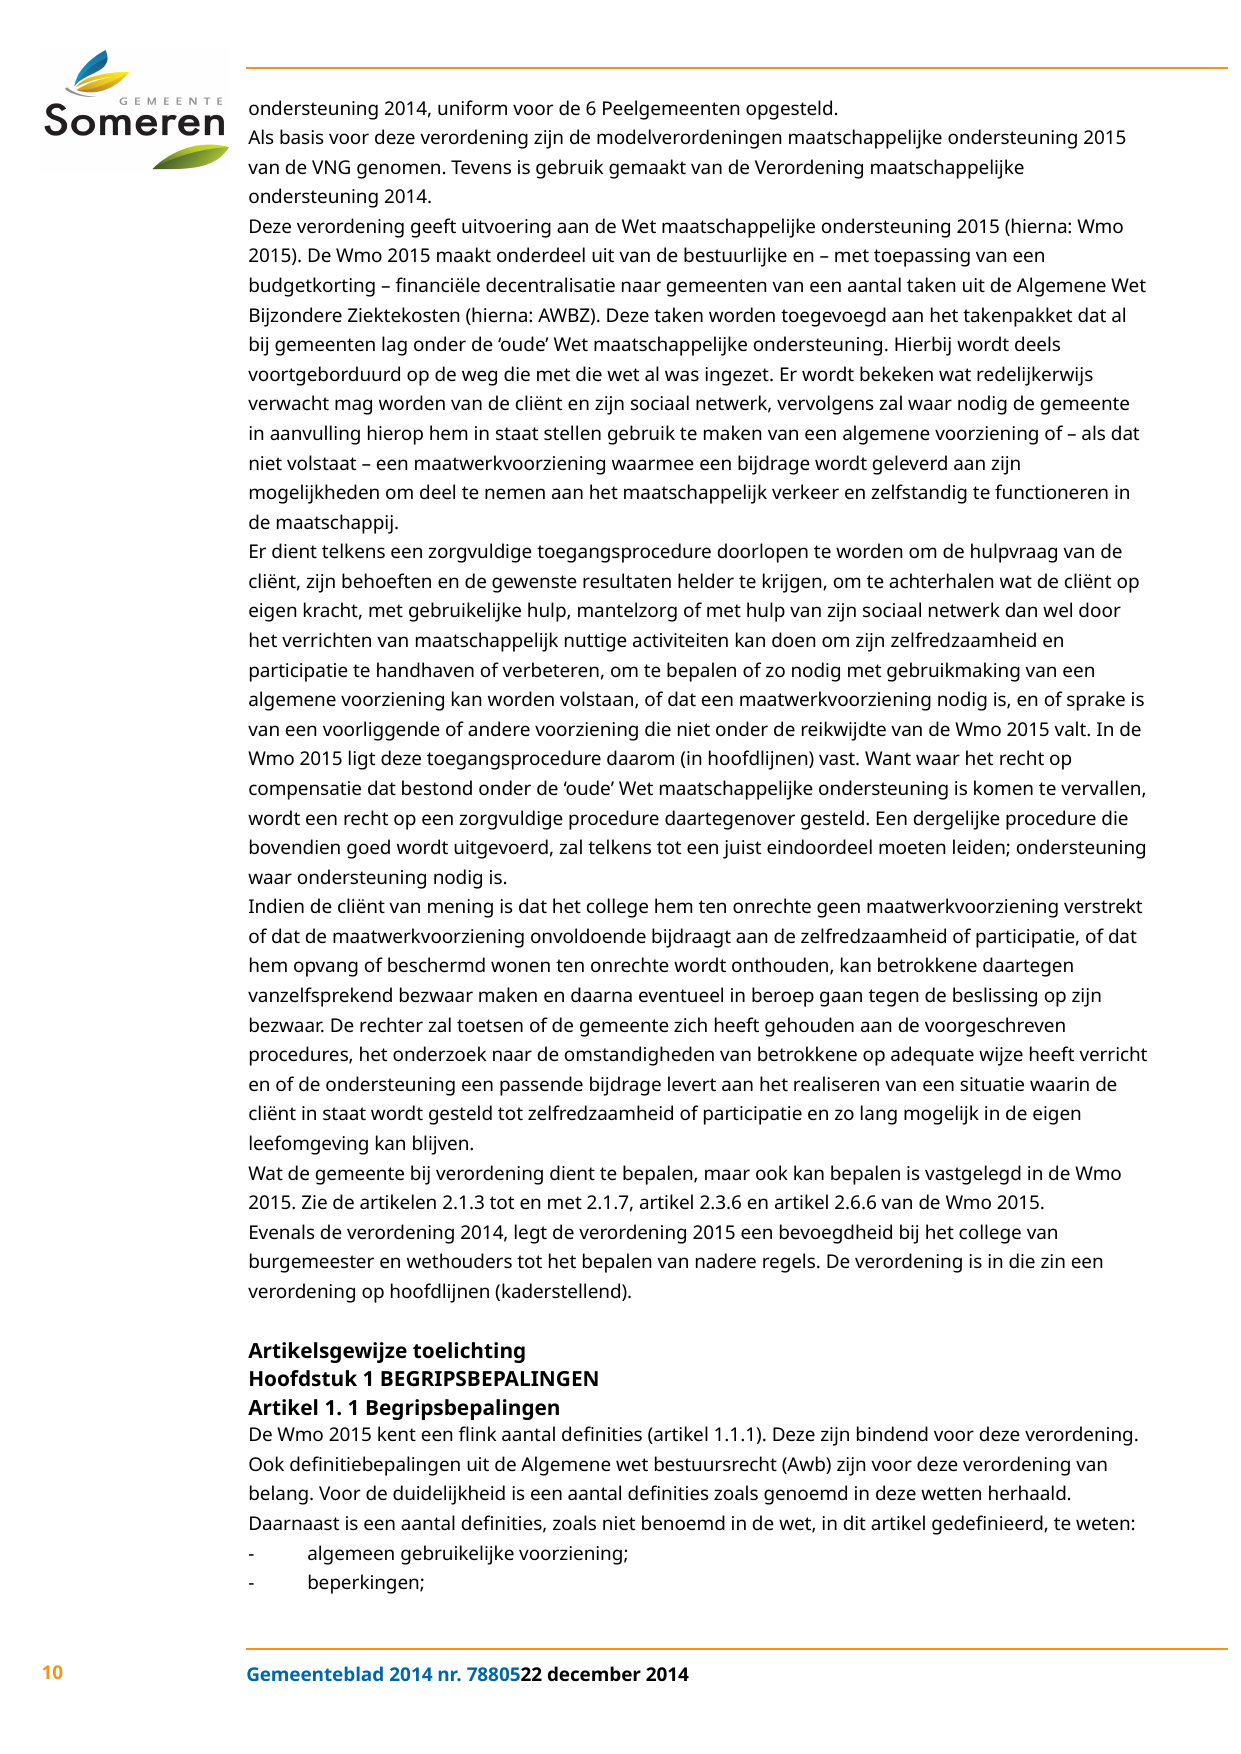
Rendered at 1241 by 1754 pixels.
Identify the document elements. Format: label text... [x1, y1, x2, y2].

text Evenals de verordening 2014, legt de verordening 2015 een bevoegdheid bij het college van burgemeester en wethouders tot het bepalen van nadere regels. De verordening is in die zin een verordening op hoofdlijnen (kaderstellend). [248, 1219, 1152, 1304]
text Indien de cliënt van mening is dat het college hem ten onrechte geen maatwerkvoorziening verstrekt of dat de maatwerkvoorziening onvoldoende bijdraagt aan de zelfredzaamheid of participatie, of dat hem opvang of beschermd wonen ten onrechte wordt onthouden, kan betrokkene daartegen vanzelfsprekend bezwaar maken en daarna eventueel in beroep gaan tegen de beslissing op zijn bezwaar. De rechter zal toetsen of de gemeente zich heeft gehouden aan de voorgeschreven procedures, het onderzoek naar de omstandigheden van betrokkene op adequate wijze heeft verricht en of de ondersteuning een passende bijdrage levert aan het realiseren van een situatie waarin de cliënt in staat wordt gesteld tot zelfredzaamheid of participatie en zo lang mogelijk in de eigen leefomgeving kan blijven. [248, 893, 1152, 1156]
text ondersteuning 2014, uniform voor de 6 Peelgemeenten opgesteld. [248, 95, 1152, 121]
text Er dient telkens een zorgvuldige toegangsprocedure doorlopen te worden om de hulpvraag van de cliënt, zijn behoeften en de gewenste resultaten helder te krijgen, om te achterhalen wat de cliënt op eigen kracht, met gebruikelijke hulp, mantelzorg of met hulp van zijn sociaal netwerk dan wel door het verrichten van maatschappelijk nuttige activiteiten kan doen om zijn zelfredzaamheid en participatie te handhaven of verbeteren, om te bepalen of zo nodig met gebruikmaking van een algemene voorziening kan worden volstaan, of dat een maatwerkvoorziening nodig is, en of sprake is van een voorliggende of andere voorziening die niet onder de reikwijdte van de Wmo 2015 valt. In de Wmo 2015 ligt deze toegangsprocedure daarom (in hoofdlijnen) vast. Want waar het recht op compensatie dat bestond onder de ‘oude’ Wet maatschappelijke ondersteuning is komen te vervallen, wordt een recht op een zorgvuldige procedure daartegenover gesteld. Een dergelijke procedure die bovendien goed wordt uitgevoerd, zal telkens tot een juist eindoordeel moeten leiden; ondersteuning waar ondersteuning nodig is. [248, 538, 1152, 890]
text Artikel 1. 1 Begripsbepalingen [248, 1393, 1152, 1421]
text Hoofdstuk 1 BEGRIPSBEPALINGEN [248, 1364, 1152, 1393]
picture [41, 47, 231, 172]
text Deze verordening geeft uitvoering aan de Wet maatschappelijke ondersteuning 2015 (hierna: Wmo 2015). De Wmo 2015 maakt onderdeel uit van de bestuurlijke en – met toepassing van een budgetkorting – financiële decentralisatie naar gemeenten van een aantal taken uit de Algemene Wet Bijzondere Ziektekosten (hierna: AWBZ). Deze taken worden toegevoegd aan het takenpakket dat al bij gemeenten lag onder de ‘oude’ Wet maatschappelijke ondersteuning. Hierbij wordt deels voortgeborduurd op de weg die met die wet al was ingezet. Er wordt bekeken wat redelijkerwijs verwacht mag worden van de cliënt en zijn sociaal netwerk, vervolgens zal waar nodig de gemeente in aanvulling hierop hem in staat stellen gebruik te maken van een algemene voorziening of – als dat niet volstaat – een maatwerkvoorziening waarmee een bijdrage wordt geleverd aan zijn mogelijkheden om deel te nemen aan het maatschappelijk verkeer en zelfstandig te functioneren in de maatschappij. [248, 213, 1152, 535]
text Wat de gemeente bij verordening dient te bepalen, maar ook kan bepalen is vastgelegd in de Wmo 2015. Zie de artikelen 2.1.3 tot en met 2.1.7, artikel 2.3.6 en artikel 2.6.6 van de Wmo 2015. [248, 1160, 1152, 1215]
text De Wmo 2015 kent een flink aantal definities (artikel 1.1.1). Deze zijn bindend voor deze verordening. Ook definitiebepalingen uit de Algemene wet bestuursrecht (Awb) zijn voor deze verordening van belang. Voor de duidelijkheid is een aantal definities zoals genoemd in deze wetten herhaald. Daarnaast is een aantal definities, zoals niet benoemd in de wet, in dit artikel gedefinieerd, te weten: [248, 1421, 1152, 1536]
list algemeen gebruikelijke voorziening; [248, 1540, 1152, 1566]
list beperkingen; [248, 1569, 1152, 1595]
text Artikelsgewijze toelichting [248, 1336, 1152, 1364]
text Als basis voor deze verordening zijn de modelverordeningen maatschappelijke ondersteuning 2015 van de VNG genomen. Tevens is gebruik gemaakt van de Verordening maatschappelijke ondersteuning 2014. [248, 124, 1152, 209]
